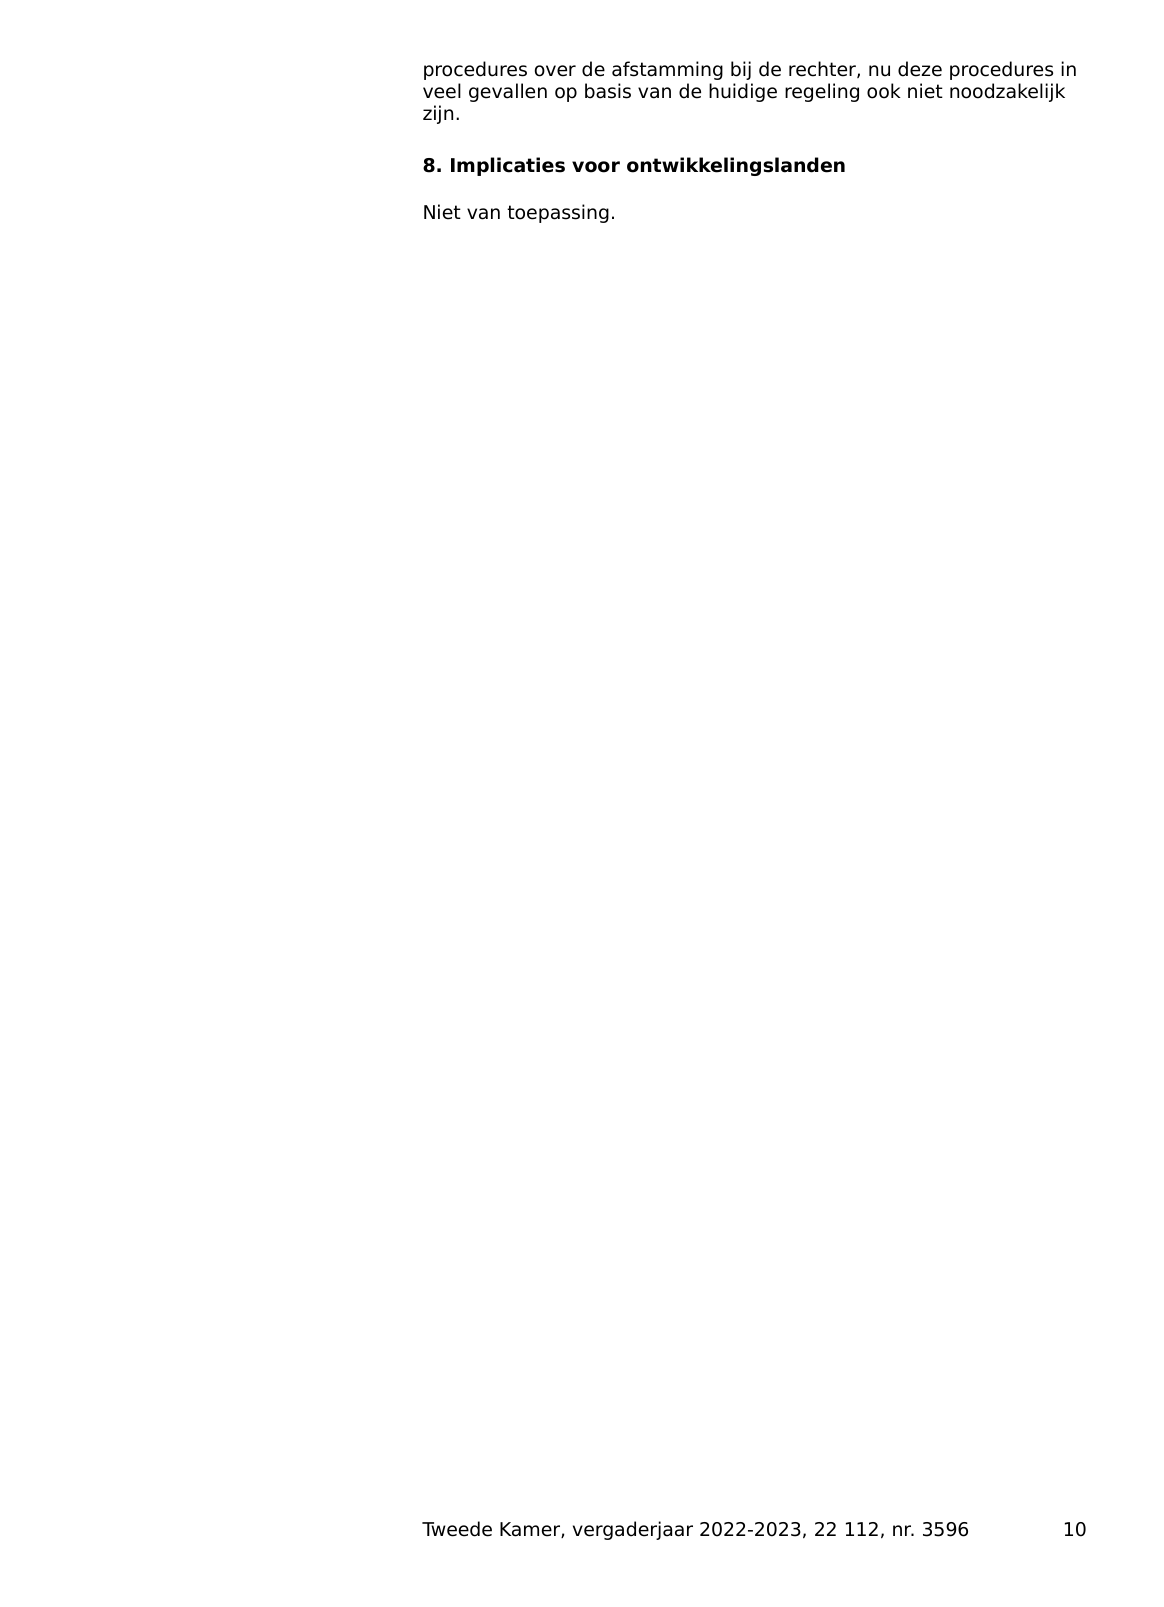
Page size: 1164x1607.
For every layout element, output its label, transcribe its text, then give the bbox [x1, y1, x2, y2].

subtitle 8. Implicaties voor ontwikkelingslanden [422, 155, 1087, 177]
text procedures over de afstamming bij de rechter, nu deze procedures in veel gevallen op basis van de huidige regeling ook niet noodzakelijk zijn. [422, 59, 1087, 125]
text Niet van toepassing. [422, 202, 1087, 224]
